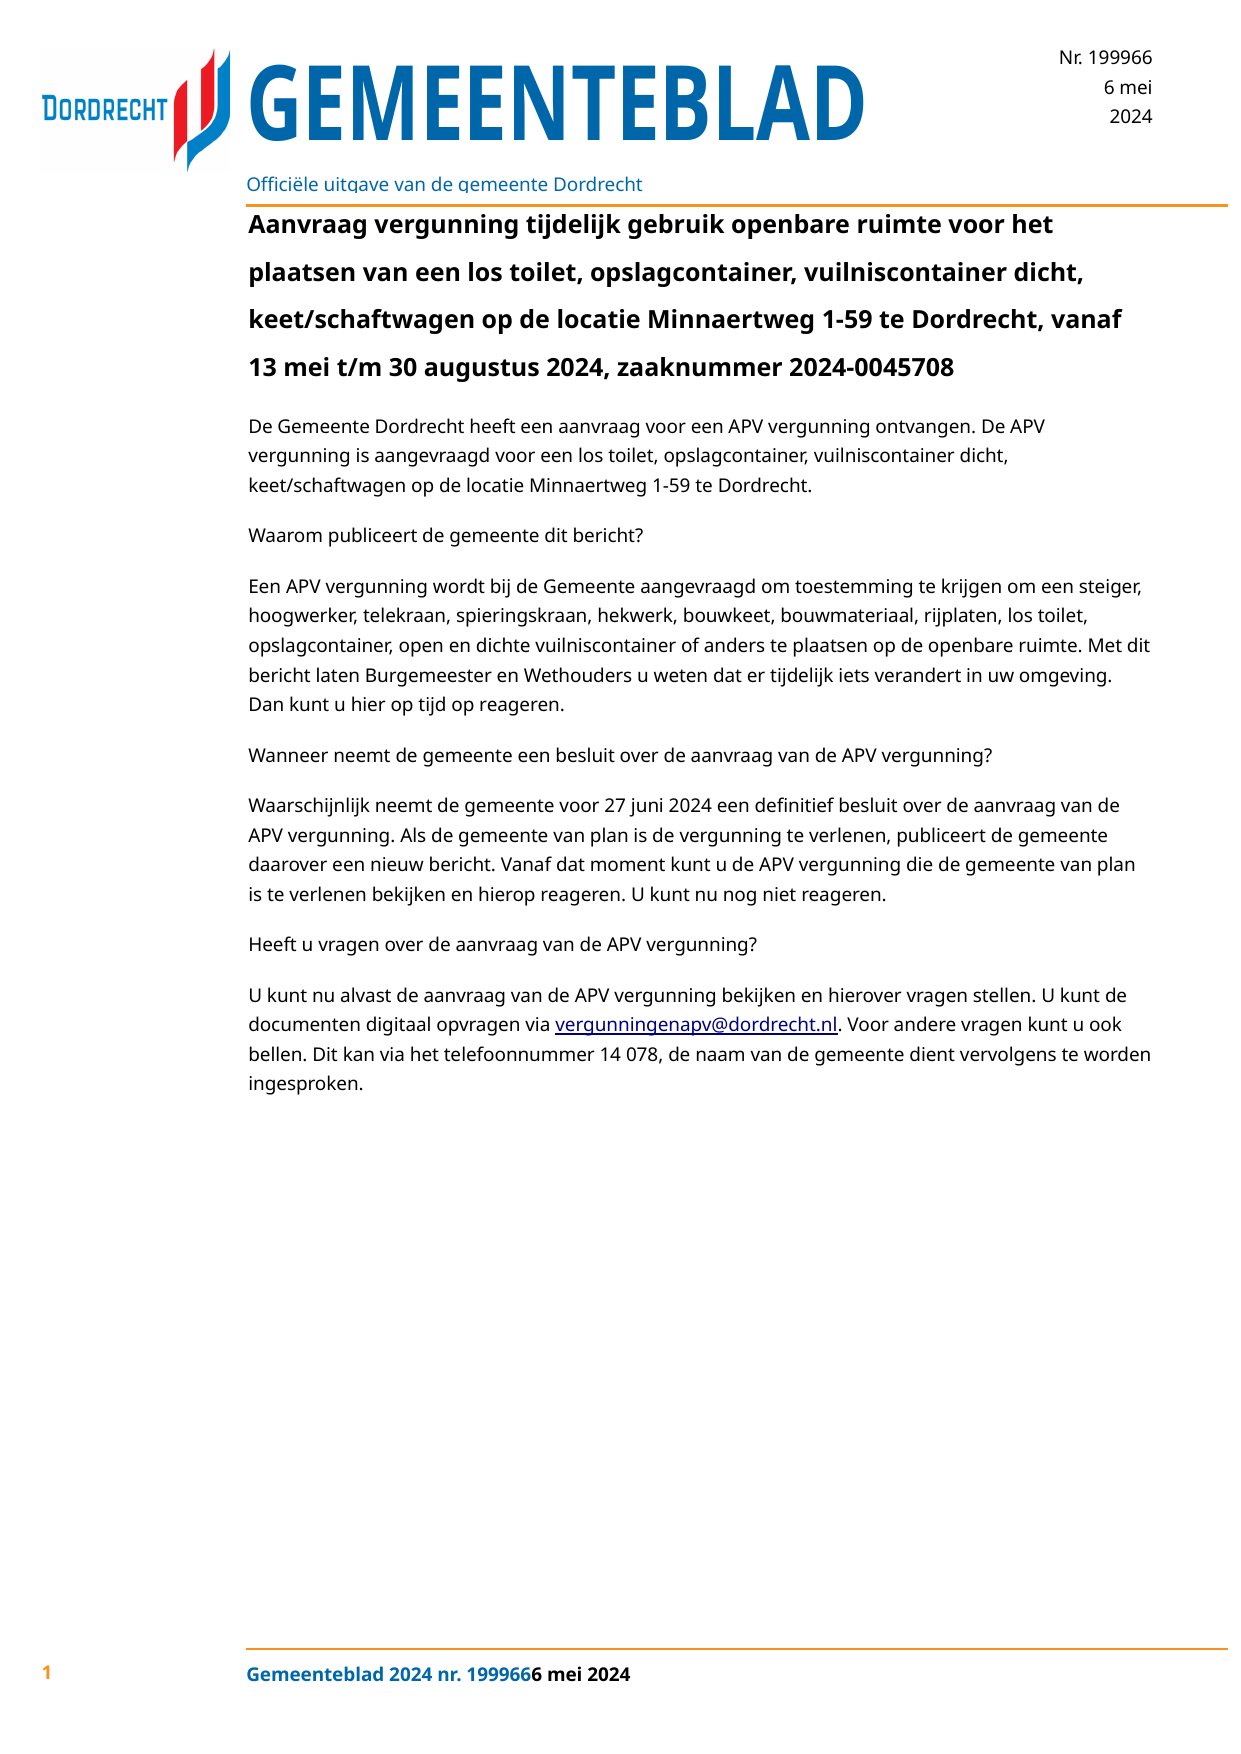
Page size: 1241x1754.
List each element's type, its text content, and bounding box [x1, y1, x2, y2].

text Waarschijnlijk neemt de gemeente voor 27 juni 2024 een definitief besluit over de aanvraag van de APV vergunning. Als de gemeente van plan is de vergunning te verlenen, publiceert de gemeente daarover een nieuw bericht. Vanaf dat moment kunt u de APV vergunning die de gemeente van plan is te verlenen bekijken en hierop reageren. U kunt nu nog niet reageren. [248, 792, 1152, 907]
text Aanvraag vergunning tijdelijk gebruik openbare ruimte voor het plaatsen van een los toilet, opslagcontainer, vuilniscontainer dicht, keet/schaftwagen op de locatie Minnaertweg 1-59 te Dordrecht, vanaf 13 mei t/m 30 augustus 2024, zaaknummer 2024-0045708 [248, 207, 1152, 384]
text Wanneer neemt de gemeente een besluit over de aanvraag van de APV vergunning? [248, 742, 1152, 768]
text Heeft u vragen over de aanvraag van de APV vergunning? [248, 931, 1152, 957]
text U kunt nu alvast de aanvraag van de APV vergunning bekijken en hierover vragen stellen. U kunt de documenten digitaal opvragen via vergunningenapv@dordrecht.nl. Voor andere vragen kunt u ook bellen. Dit kan via het telefoonnummer 14 078, de naam van de gemeente dient vervolgens te worden ingesproken. [248, 982, 1152, 1096]
text Een APV vergunning wordt bij de Gemeente aangevraagd om toestemming te krijgen om een steiger, hoogwerker, telekraan, spieringskraan, hekwerk, bouwkeet, bouwmateriaal, rijplaten, los toilet, opslagcontainer, open en dichte vuilniscontainer of anders te plaatsen op de openbare ruimte. Met dit bericht laten Burgemeester en Wethouders u weten dat er tijdelijk iets verandert in uw omgeving. Dan kunt u hier op tijd op reageren. [248, 573, 1152, 717]
text Waarom publiceert de gemeente dit bericht? [248, 523, 1152, 548]
picture [41, 47, 231, 172]
text De Gemeente Dordrecht heeft een aanvraag voor een APV vergunning ontvangen. De APV vergunning is aangevraagd voor een los toilet, opslagcontainer, vuilniscontainer dicht, keet/schaftwagen op de locatie Minnaertweg 1-59 te Dordrecht. [248, 413, 1152, 498]
